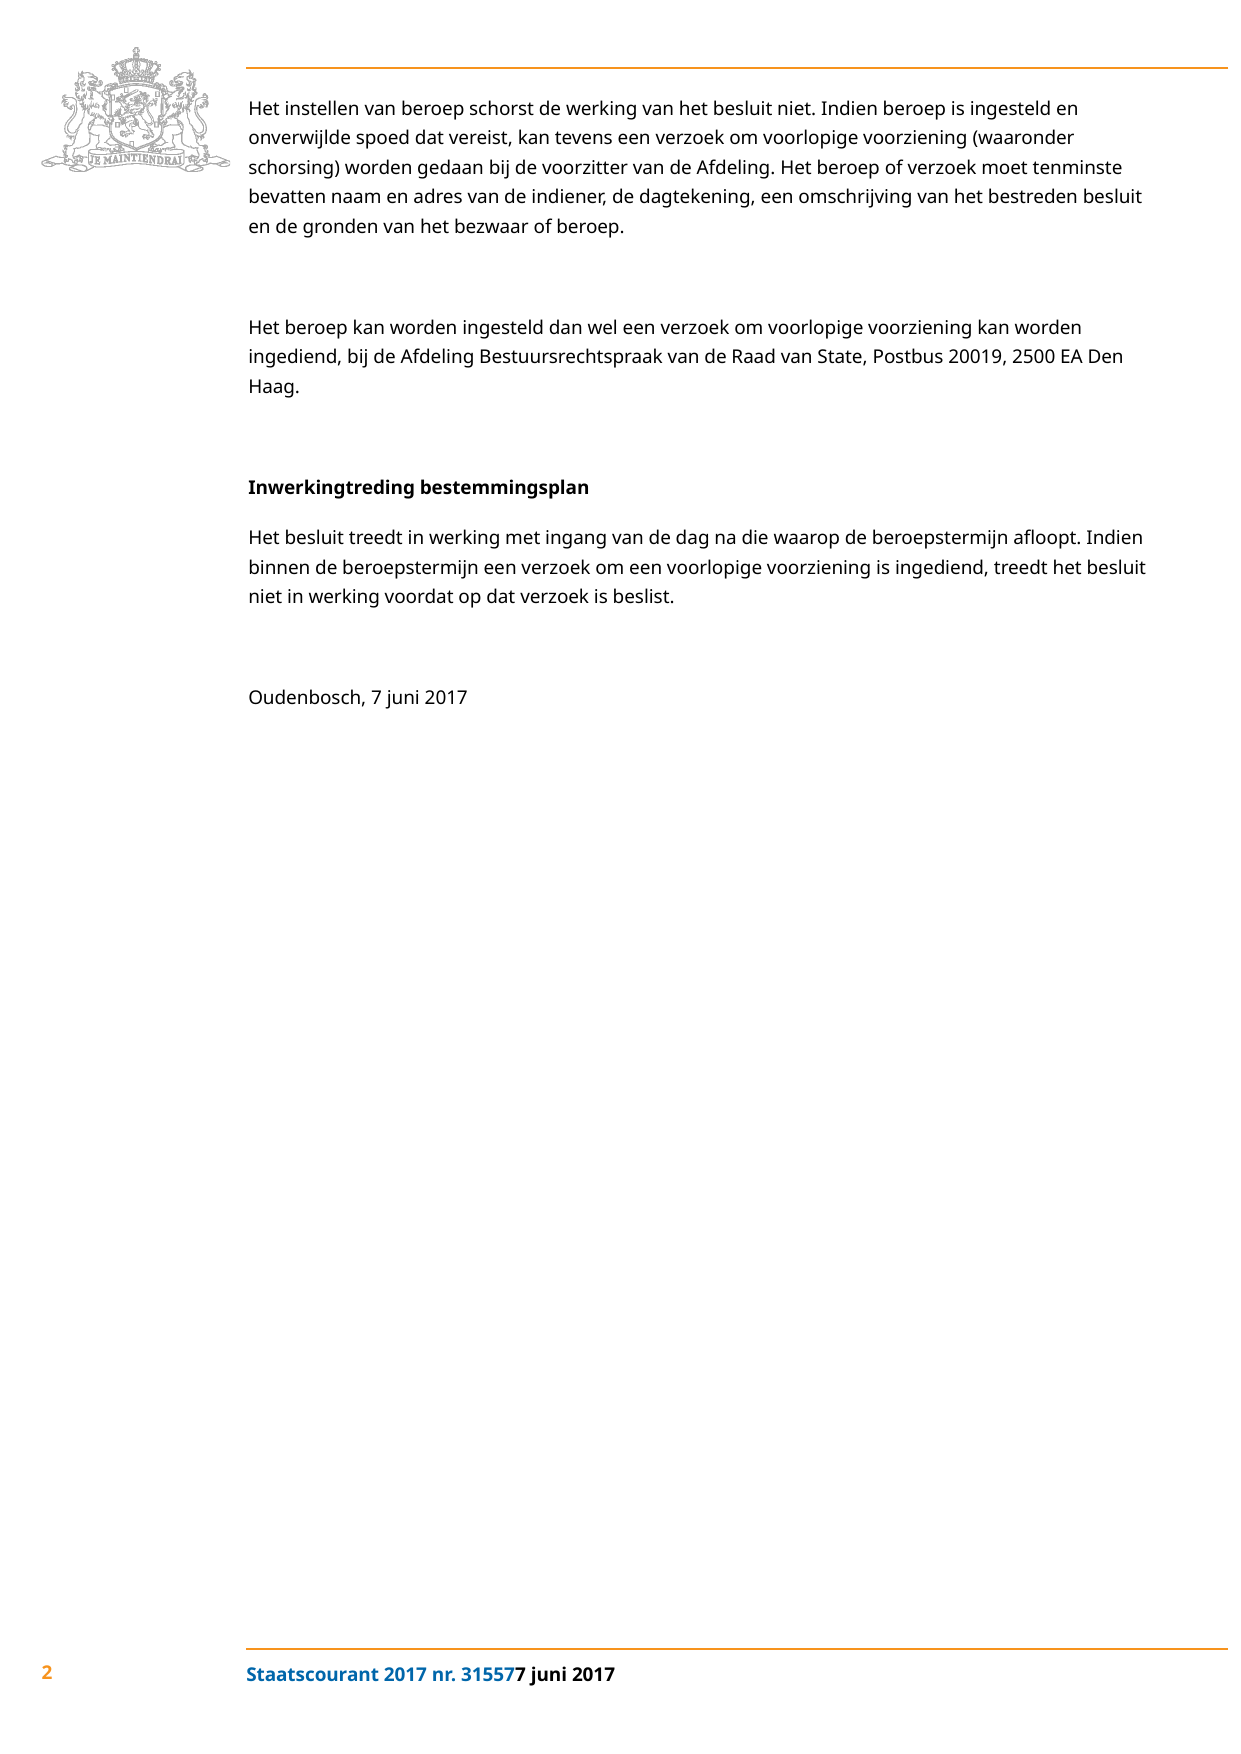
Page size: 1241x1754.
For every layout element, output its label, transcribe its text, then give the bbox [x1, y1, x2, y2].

text Het besluit treedt in werking met ingang van de dag na die waarop de beroepstermijn afloopt. Indien binnen de beroepstermijn een verzoek om een voorlopige voorziening is ingediend, treedt het besluit niet in werking voordat op dat verzoek is beslist. [248, 524, 1152, 609]
picture [41, 47, 231, 172]
text Inwerkingtreding bestemmingsplan [248, 474, 1152, 500]
text Het instellen van beroep schorst de werking van het besluit niet. Indien beroep is ingesteld en onverwijlde spoed dat vereist, kan tevens een verzoek om voorlopige voorziening (waaronder schorsing) worden gedaan bij de voorzitter van de Afdeling. Het beroep of verzoek moet tenminste bevatten naam en adres van de indiener, de dagtekening, een omschrijving van het bestreden besluit en de gronden van het bezwaar of beroep. [248, 95, 1152, 239]
text Het beroep kan worden ingesteld dan wel een verzoek om voorlopige voorziening kan worden ingediend, bij de Afdeling Bestuursrechtspraak van de Raad van State, Postbus 20019, 2500 EA Den Haag. [248, 314, 1152, 399]
text Oudenbosch, 7 juni 2017 [248, 684, 1152, 710]
